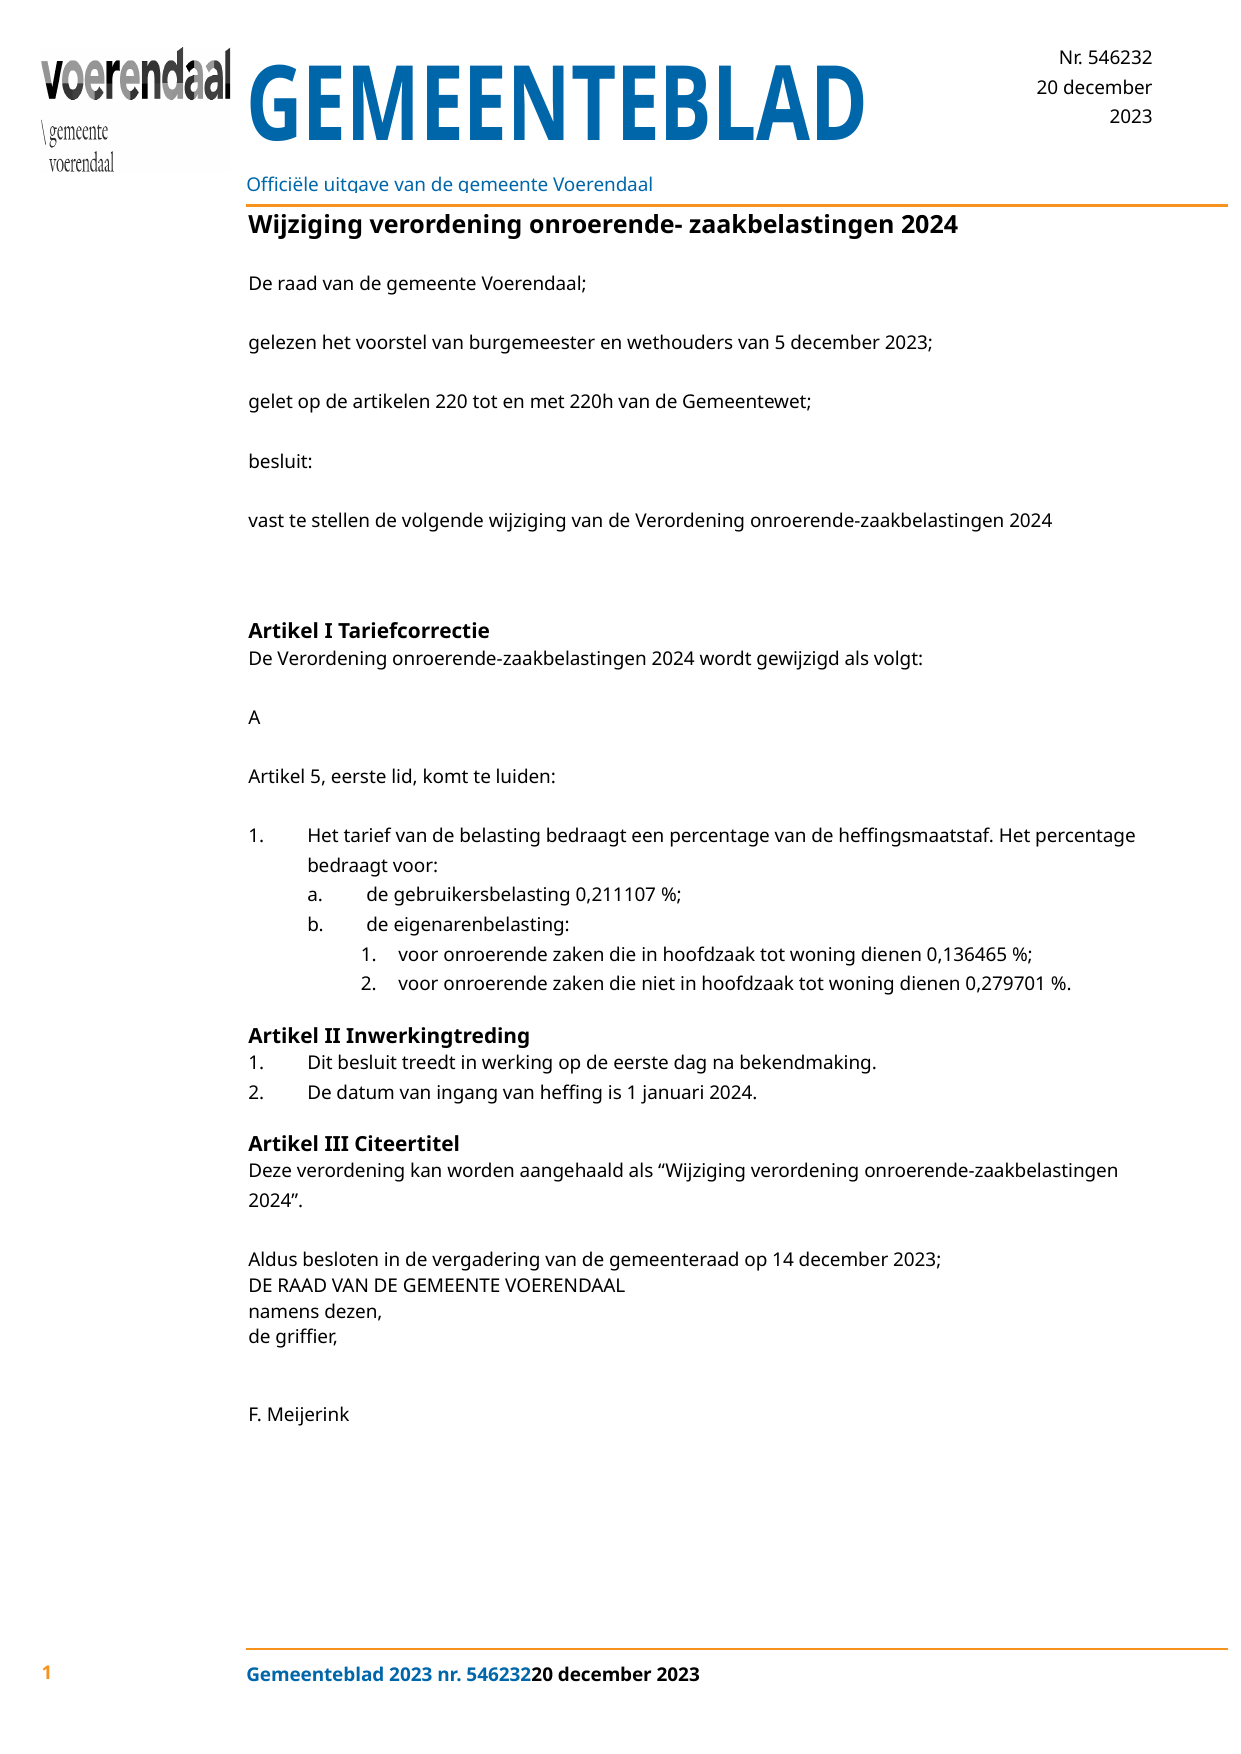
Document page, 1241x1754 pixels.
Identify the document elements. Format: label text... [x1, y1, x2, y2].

text vast te stellen de volgende wijziging van de Verordening onroerende-zaakbelastingen 2024 [248, 507, 1152, 533]
text DE RAAD VAN DE GEMEENTE VOERENDAAL [248, 1272, 1152, 1298]
text De raad van de gemeente Voerendaal; [248, 270, 1152, 296]
text Deze verordening kan worden aangehaald als “Wijziging verordening onroerende-zaakbelastingen 2024”. [248, 1158, 1152, 1213]
list De datum van ingang van heffing is 1 januari 2024. [248, 1079, 1152, 1104]
text de griffier, [248, 1324, 1152, 1349]
text Aldus besloten in de vergadering van de gemeenteraad op 14 december 2023; [248, 1246, 1152, 1272]
picture [41, 47, 231, 172]
list voor onroerende zaken die niet in hoofdzaak tot woning dienen 0,279701 %. [361, 970, 1152, 996]
text besluit: [248, 448, 1152, 473]
text De Verordening onroerende-zaakbelastingen 2024 wordt gewijzigd als volgt: [248, 645, 1152, 671]
text Artikel I Tariefcorrectie [248, 617, 1152, 645]
list de eigenarenbelasting: [307, 911, 1152, 937]
text Artikel 5, eerste lid, komt te luiden: [248, 763, 1152, 789]
list Dit besluit treedt in werking op de eerste dag na bekendmaking. [248, 1049, 1152, 1075]
list de gebruikersbelasting 0,211107 %; [307, 882, 1152, 907]
list Het tarief van de belasting bedraagt een percentage van de heffingsmaatstaf. Het percentage bedraagt voor: [248, 822, 1152, 878]
text Artikel III Citeertitel [248, 1129, 1152, 1158]
text Wijziging verordening onroerende- zaakbelastingen 2024 [248, 207, 1152, 241]
text gelet op de artikelen 220 tot en met 220h van de Gemeentewet; [248, 389, 1152, 414]
text F. Meijerink [248, 1401, 1152, 1427]
text namens dezen, [248, 1298, 1152, 1324]
list voor onroerende zaken die in hoofdzaak tot woning dienen 0,136465 %; [361, 941, 1152, 967]
text Artikel II Inwerkingtreding [248, 1021, 1152, 1049]
text A [248, 704, 1152, 730]
text gelezen het voorstel van burgemeester en wethouders van 5 december 2023; [248, 329, 1152, 355]
